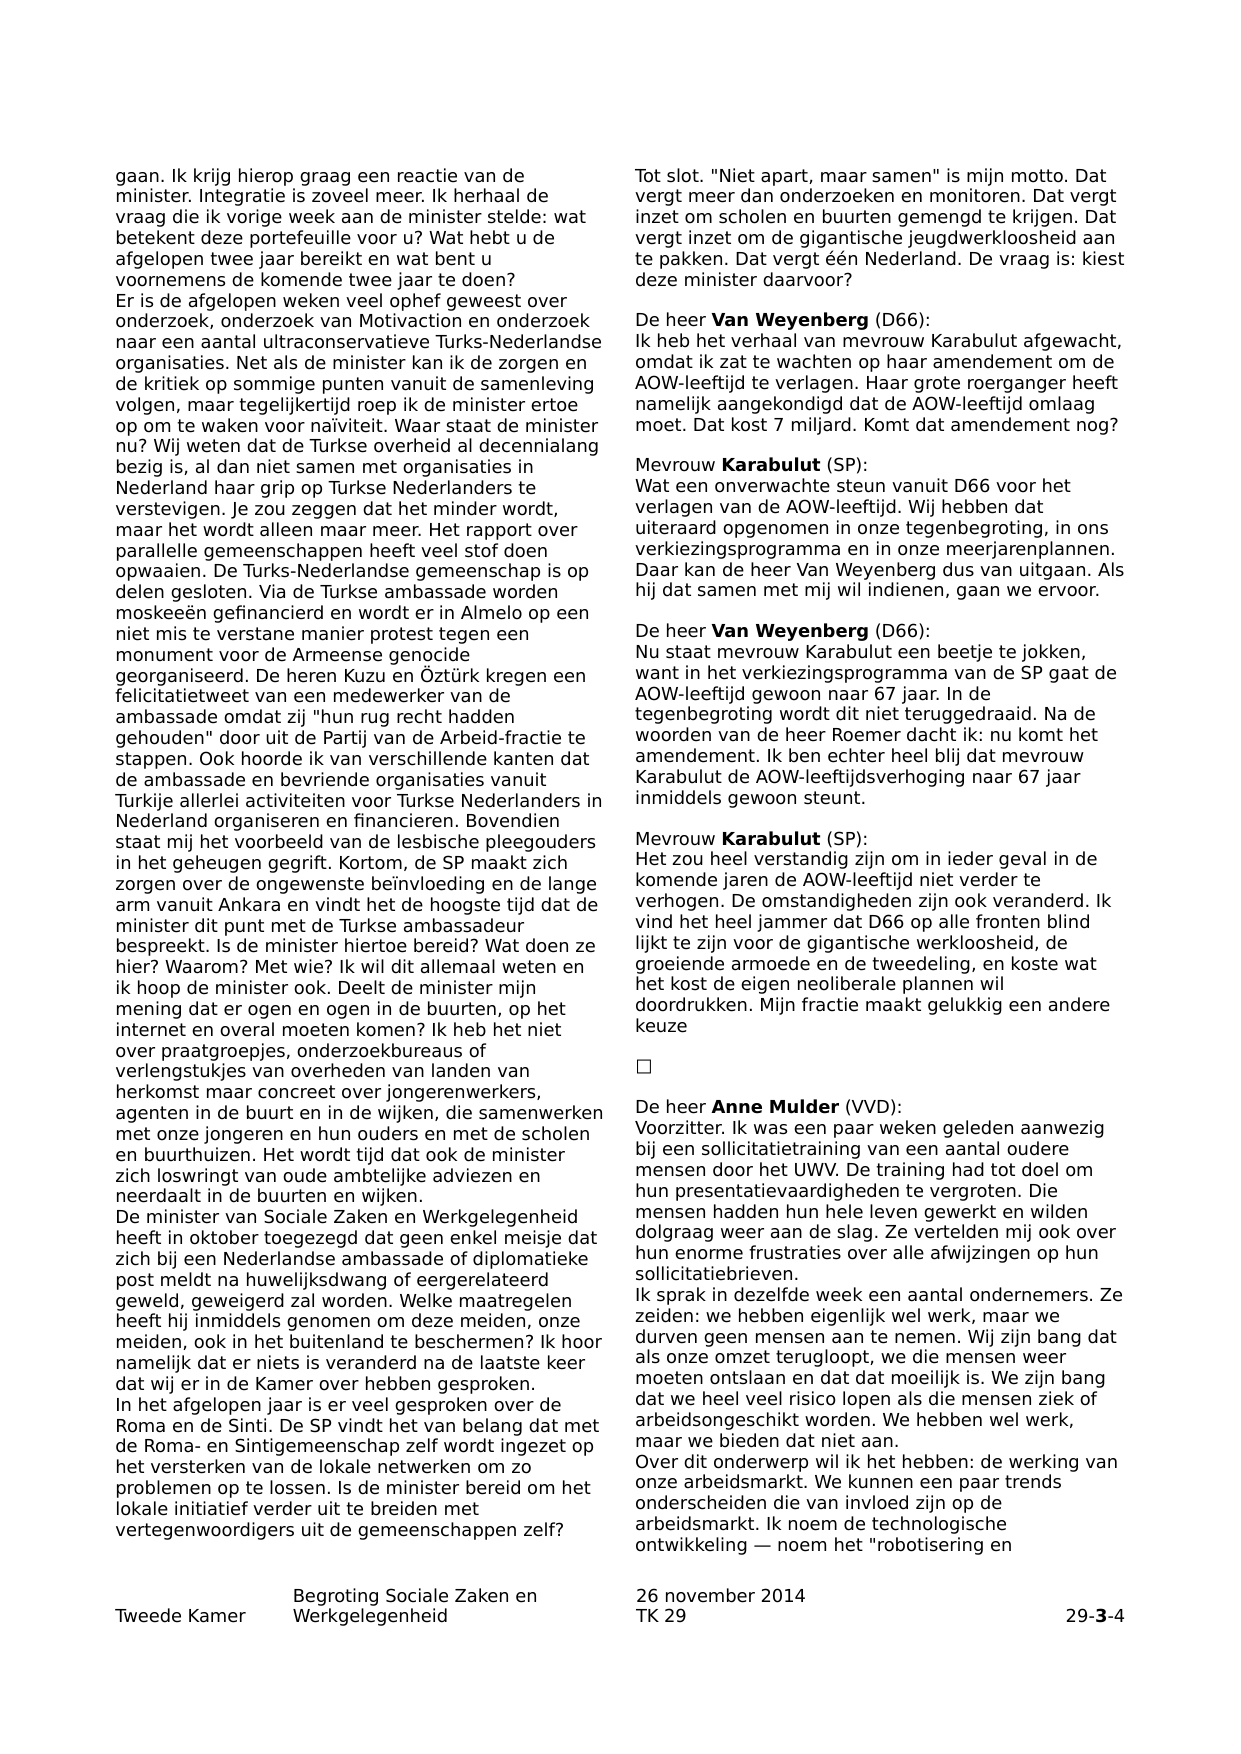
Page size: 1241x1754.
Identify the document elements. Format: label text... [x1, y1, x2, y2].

text De heer Van Weyenberg (D66): [635, 621, 1125, 642]
text Het zou heel verstandig zijn om in ieder geval in de komende jaren de AOW-leeftijd niet verder te verhogen. De omstandigheden zijn ook veranderd. Ik vind het heel jammer dat D66 op alle fronten blind lijkt te zijn voor de gigantische werkloosheid, de groeiende armoede en de tweedeling, en koste wat het kost de eigen neoliberale plannen wil doordrukken. Mijn fractie maakt gelukkig een andere keuze [635, 849, 1125, 1037]
text In het afgelopen jaar is er veel gesproken over de Roma en de Sinti. De SP vindt het van belang dat met de Roma- en Sintigemeenschap zelf wordt ingezet op het versterken van de lokale netwerken om zo problemen op te lossen. Is de minister bereid om het lokale initiatief verder uit te breiden met vertegenwoordigers uit de gemeenschappen zelf? [115, 1394, 605, 1540]
text Wat een onverwachte steun vanuit D66 voor het verlagen van de AOW-leeftijd. Wij hebben dat uiteraard opgenomen in onze tegenbegroting, in ons verkiezingsprogramma en in onze meerjarenplannen. Daar kan de heer Van Weyenberg dus van uitgaan. Als hij dat samen met mij wil indienen, gaan we ervoor. [635, 476, 1125, 601]
text Mevrouw Karabulut (SP): [635, 828, 1125, 849]
text Mevrouw Karabulut (SP): [635, 455, 1125, 476]
text Nu staat mevrouw Karabulut een beetje te jokken, want in het verkiezingsprogramma van de SP gaat de AOW-leeftijd gewoon naar 67 jaar. In de tegenbegroting wordt dit niet teruggedraaid. Na de woorden van de heer Roemer dacht ik: nu komt het amendement. Ik ben echter heel blij dat mevrouw Karabulut de AOW-leeftijdsverhoging naar 67 jaar inmiddels gewoon steunt. [635, 642, 1125, 808]
text Er is de afgelopen weken veel ophef geweest over onderzoek, onderzoek van Motivaction en onderzoek naar een aantal ultraconservatieve Turks-Nederlandse organisaties. Net als de minister kan ik de zorgen en de kritiek op sommige punten vanuit de samenleving volgen, maar tegelijkertijd roep ik de minister ertoe op om te waken voor naïviteit. Waar staat de minister nu? Wij weten dat de Turkse overheid al decennialang bezig is, al dan niet samen met organisaties in Nederland haar grip op Turkse Nederlanders te verstevigen. Je zou zeggen dat het minder wordt, maar het wordt alleen maar meer. Het rapport over parallelle gemeenschappen heeft veel stof doen opwaaien. De Turks-Nederlandse gemeenschap is op delen gesloten. Via de Turkse ambassade worden moskeeën gefinancierd en wordt er in Almelo op een niet mis te verstane manier protest tegen een monument voor de Armeense genocide georganiseerd. De heren Kuzu en Öztürk kregen een felicitatietweet van een medewerker van de ambassade omdat zij "hun rug recht hadden gehouden" door uit de Partij van de Arbeid-fractie te stappen. Ook hoorde ik van verschillende kanten dat de ambassade en bevriende organisaties vanuit Turkije allerlei activiteiten voor Turkse Nederlanders in Nederland organiseren en financieren. Bovendien staat mij het voorbeeld van de lesbische pleegouders in het geheugen gegrift. Kortom, de SP maakt zich zorgen over de ongewenste beïnvloeding en de lange arm vanuit Ankara en vindt het de hoogste tijd dat de minister dit punt met de Turkse ambassadeur bespreekt. Is de minister hiertoe bereid? Wat doen ze hier? Waarom? Met wie? Ik wil dit allemaal weten en ik hoop de minister ook. Deelt de minister mijn mening dat er ogen en ogen in de buurten, op het internet en overal moeten komen? Ik heb het niet over praatgroepjes, onderzoekbureaus of verlengstukjes van overheden van landen van herkomst maar concreet over jongerenwerkers, agenten in de buurt en in de wijken, die samenwerken met onze jongeren en hun ouders en met de scholen en buurthuizen. Het wordt tijd dat ook de minister zich loswringt van oude ambtelijke adviezen en neerdaalt in de buurten en wijken. [115, 290, 605, 1207]
text De heer Van Weyenberg (D66): [635, 310, 1125, 331]
text Ik sprak in dezelfde week een aantal ondernemers. Ze zeiden: we hebben eigenlijk wel werk, maar we durven geen mensen aan te nemen. Wij zijn bang dat als onze omzet terugloopt, we die mensen weer moeten ontslaan en dat dat moeilijk is. We zijn bang dat we heel veel risico lopen als die mensen ziek of arbeidsongeschikt worden. We hebben wel werk, maar we bieden dat niet aan. [635, 1285, 1125, 1451]
text Voorzitter. Ik was een paar weken geleden aanwezig bij een sollicitatietraining van een aantal oudere mensen door het UWV. De training had tot doel om hun presentatievaardigheden te vergroten. Die mensen hadden hun hele leven gewerkt en wilden dolgraag weer aan de slag. Ze vertelden mij ook over hun enorme frustraties over alle afwijzingen op hun sollicitatiebrieven. [635, 1118, 1125, 1285]
text ⬜ [635, 1057, 1125, 1077]
text Ik heb het verhaal van mevrouw Karabulut afgewacht, omdat ik zat te wachten op haar amendement om de AOW-leeftijd te verlagen. Haar grote roerganger heeft namelijk aangekondigd dat de AOW-leeftijd omlaag moet. Dat kost 7 miljard. Komt dat amendement nog? [635, 331, 1125, 435]
text De minister van Sociale Zaken en Werkgelegenheid heeft in oktober toegezegd dat geen enkel meisje dat zich bij een Nederlandse ambassade of diplomatieke post meldt na huwelijksdwang of eergerelateerd geweld, geweigerd zal worden. Welke maatregelen heeft hij inmiddels genomen om deze meiden, onze meiden, ook in het buitenland te beschermen? Ik hoor namelijk dat er niets is veranderd na de laatste keer dat wij er in de Kamer over hebben gesproken. [115, 1207, 605, 1394]
text Over dit onderwerp wil ik het hebben: de werking van onze arbeidsmarkt. We kunnen een paar trends onderscheiden die van invloed zijn op de arbeidsmarkt. Ik noem de technologische ontwikkeling — noem het "robotisering en [635, 1451, 1125, 1556]
text gaan. Ik krijg hierop graag een reactie van de minister. Integratie is zoveel meer. Ik herhaal de vraag die ik vorige week aan de minister stelde: wat betekent deze portefeuille voor u? Wat hebt u de afgelopen twee jaar bereikt en wat bent u voornemens de komende twee jaar te doen? [115, 165, 605, 290]
text Tot slot. "Niet apart, maar samen" is mijn motto. Dat vergt meer dan onderzoeken en monitoren. Dat vergt inzet om scholen en buurten gemengd te krijgen. Dat vergt inzet om de gigantische jeugdwerkloosheid aan te pakken. Dat vergt één Nederland. De vraag is: kiest deze minister daarvoor? [635, 165, 1125, 290]
text De heer Anne Mulder (VVD): [635, 1097, 1125, 1118]
